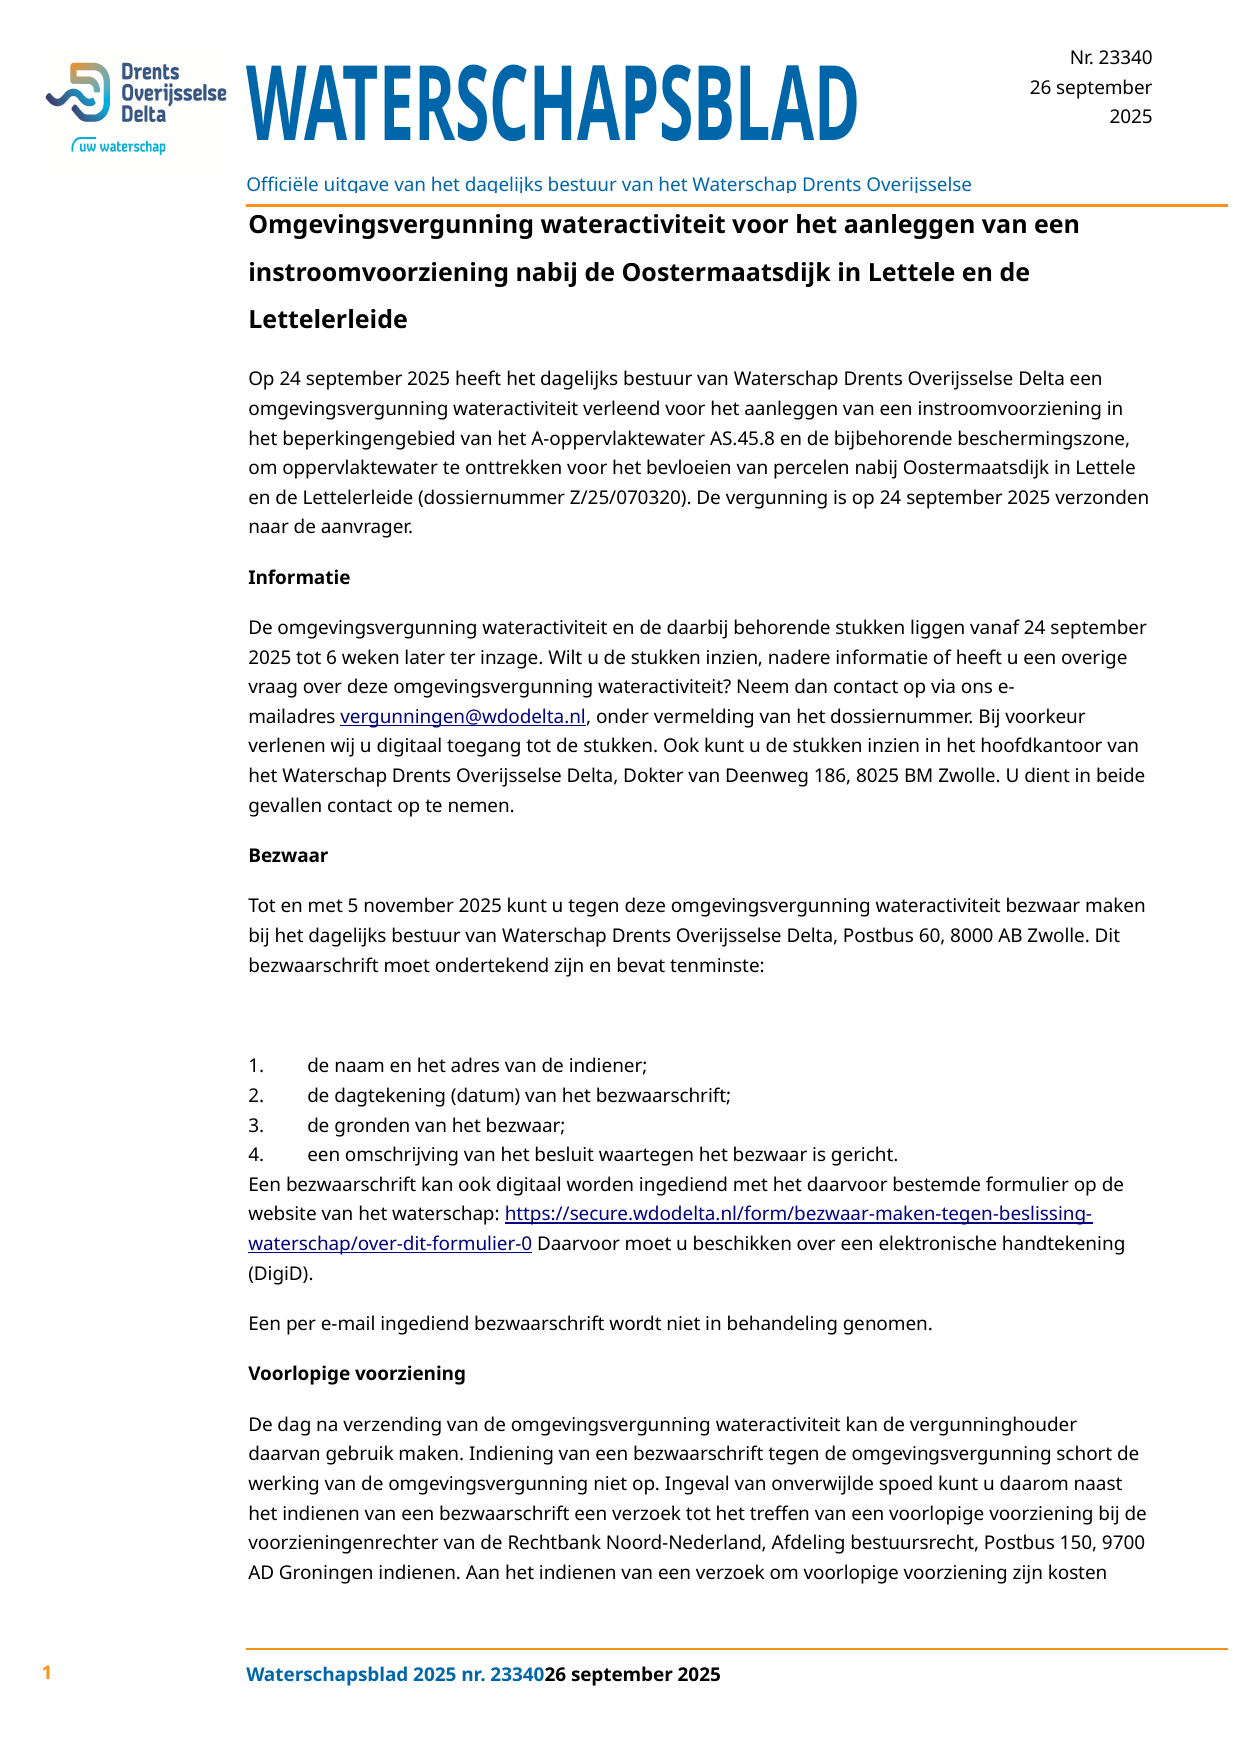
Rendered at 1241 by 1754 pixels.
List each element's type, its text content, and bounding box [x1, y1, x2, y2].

text Tot en met 5 november 2025 kunt u tegen deze omgevingsvergunning wateractiviteit bezwaar maken bij het dagelijks bestuur van Waterschap Drents Overijsselse Delta, Postbus 60, 8000 AB Zwolle. Dit bezwaarschrift moet ondertekend zijn en bevat tenminste: [248, 893, 1152, 977]
text Op 24 september 2025 heeft het dagelijks bestuur van Waterschap Drents Overijsselse Delta een omgevingsvergunning wateractiviteit verleend voor het aanleggen van een instroomvoorziening in het beperkingengebied van het A-oppervlaktewater AS.45.8 en de bijbehorende beschermingszone, om oppervlaktewater te onttrekken voor het bevloeien van percelen nabij Oostermaatsdijk in Lettele en de Lettelerleide (dossiernummer Z/25/070320). De vergunning is op 24 september 2025 verzonden naar de aanvrager. [248, 366, 1152, 539]
text Bezwaar [248, 842, 1152, 868]
text Een bezwaarschrift kan ook digitaal worden ingediend met het daarvoor bestemde formulier op de website van het waterschap: https://secure.wdodelta.nl/form/bezwaar-maken-tegen-beslissing-waterschap/over-dit-formulier-0 Daarvoor moet u beschikken over een elektronische handtekening (DigiD). [248, 1171, 1152, 1285]
text Omgevingsvergunning wateractiviteit voor het aanleggen van een instroomvoorziening nabij de Oostermaatsdijk in Lettele en de Lettelerleide [248, 207, 1152, 336]
list de dagtekening (datum) van het bezwaarschrift; [248, 1082, 1152, 1108]
text Informatie [248, 564, 1152, 589]
list een omschrijving van het besluit waartegen het bezwaar is gericht. [248, 1141, 1152, 1167]
text De dag na verzending van de omgevingsvergunning wateractiviteit kan de vergunninghouder daarvan gebruik maken. Indiening van een bezwaarschrift tegen de omgevingsvergunning schort de werking van de omgevingsvergunning niet op. Ingeval van onverwijlde spoed kunt u daarom naast het indienen van een bezwaarschrift een verzoek tot het treffen van een voorlopige voorziening bij de voorzieningenrechter van de Rechtbank Noord-Nederland, Afdeling bestuursrecht, Postbus 150, 9700 AD Groningen indienen. Aan het indienen van een verzoek om voorlopige voorziening zijn kosten [248, 1411, 1152, 1584]
text Voorlopige voorziening [248, 1361, 1152, 1386]
text Een per e-mail ingediend bezwaarschrift wordt niet in behandeling genomen. [248, 1310, 1152, 1336]
text De omgevingsvergunning wateractiviteit en de daarbij behorende stukken liggen vanaf 24 september 2025 tot 6 weken later ter inzage. Wilt u de stukken inzien, nadere informatie of heeft u een overige vraag over deze omgevingsvergunning wateractiviteit? Neem dan contact op via ons e-mailadres vergunningen@wdodelta.nl, onder vermelding van het dossiernummer. Bij voorkeur verlenen wij u digitaal toegang tot de stukken. Ook kunt u de stukken inzien in het hoofdkantoor van het Waterschap Drents Overijsselse Delta, Dokter van Deenweg 186, 8025 BM Zwolle. U dient in beide gevallen contact op te nemen. [248, 614, 1152, 817]
list de naam en het adres van de indiener; [248, 1053, 1152, 1078]
list de gronden van het bezwaar; [248, 1112, 1152, 1137]
picture [41, 47, 231, 172]
